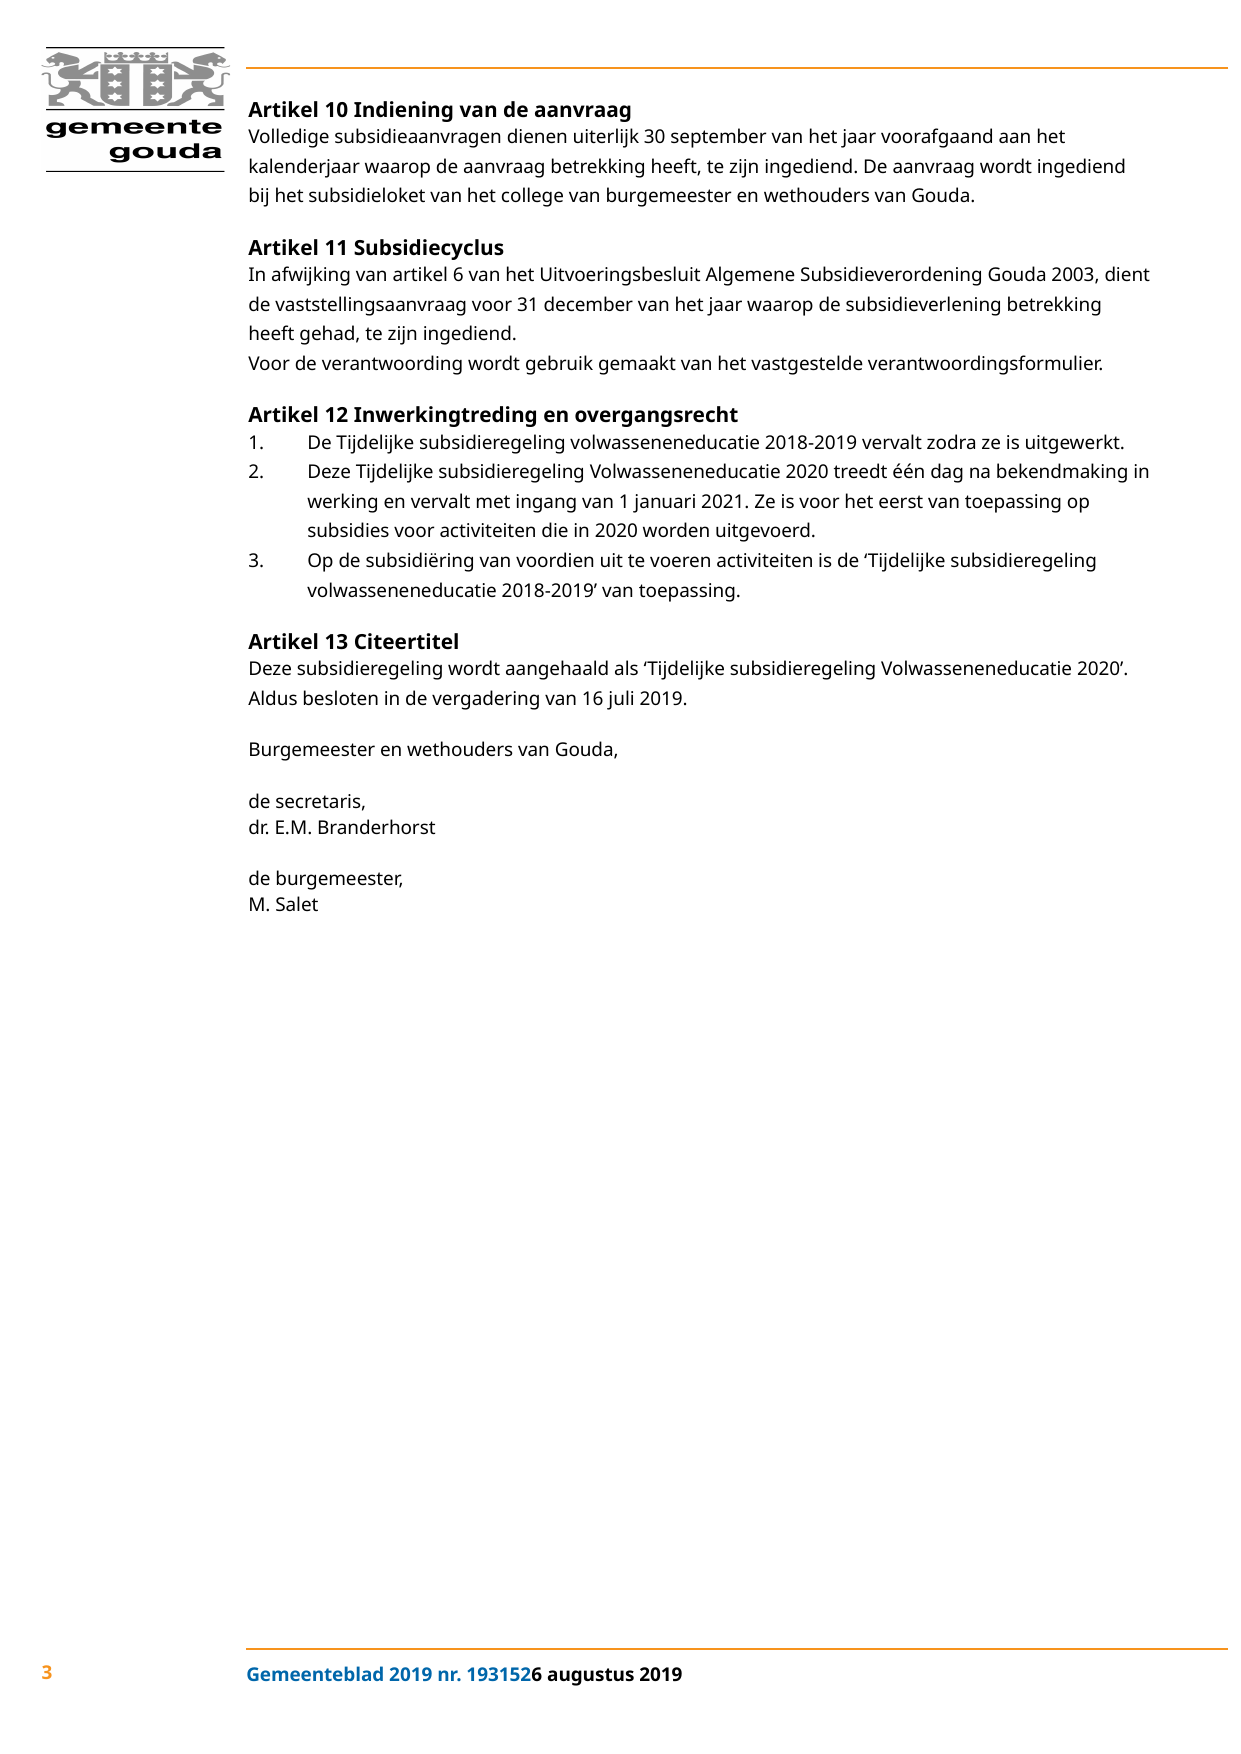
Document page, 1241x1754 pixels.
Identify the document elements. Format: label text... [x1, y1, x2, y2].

text Artikel 12 Inwerkingtreding en overgangsrecht [248, 400, 1152, 429]
list Deze Tijdelijke subsidieregeling Volwasseneneducatie 2020 treedt één dag na bekendmaking in werking en vervalt met ingang van 1 januari 2021. Ze is voor het eerst van toepassing op subsidies voor activiteiten die in 2020 worden uitgevoerd. [248, 458, 1152, 543]
text Artikel 13 Citeertitel [248, 627, 1152, 656]
text Artikel 10 Indiening van de aanvraag [248, 95, 1152, 123]
text de burgemeester, [248, 865, 1152, 891]
picture [41, 47, 231, 172]
text Burgemeester en wethouders van Gouda, [248, 737, 1152, 762]
text de secretaris, [248, 788, 1152, 814]
text dr. E.M. Branderhorst [248, 814, 1152, 839]
text Volledige subsidieaanvragen dienen uiterlijk 30 september van het jaar voorafgaand aan het kalenderjaar waarop de aanvraag betrekking heeft, te zijn ingediend. De aanvraag wordt ingediend bij het subsidieloket van het college van burgemeester en wethouders van Gouda. [248, 123, 1152, 208]
text Aldus besloten in de vergadering van 16 juli 2019. [248, 685, 1152, 711]
text Deze subsidieregeling wordt aangehaald als ‘Tijdelijke subsidieregeling Volwasseneneducatie 2020’. [248, 656, 1152, 681]
list Op de subsidiëring van voordien uit te voeren activiteiten is de ‘Tijdelijke subsidieregeling volwasseneneducatie 2018-2019’ van toepassing. [248, 547, 1152, 602]
text Artikel 11 Subsidiecyclus [248, 233, 1152, 261]
text M. Salet [248, 891, 1152, 917]
text Voor de verantwoording wordt gebruik gemaakt van het vastgestelde verantwoordingsformulier. [248, 350, 1152, 376]
text In afwijking van artikel 6 van het Uitvoeringsbesluit Algemene Subsidieverordening Gouda 2003, dient de vaststellingsaanvraag voor 31 december van het jaar waarop de subsidieverlening betrekking heeft gehad, te zijn ingediend. [248, 261, 1152, 346]
list De Tijdelijke subsidieregeling volwasseneneducatie 2018-2019 vervalt zodra ze is uitgewerkt. [248, 429, 1152, 454]
